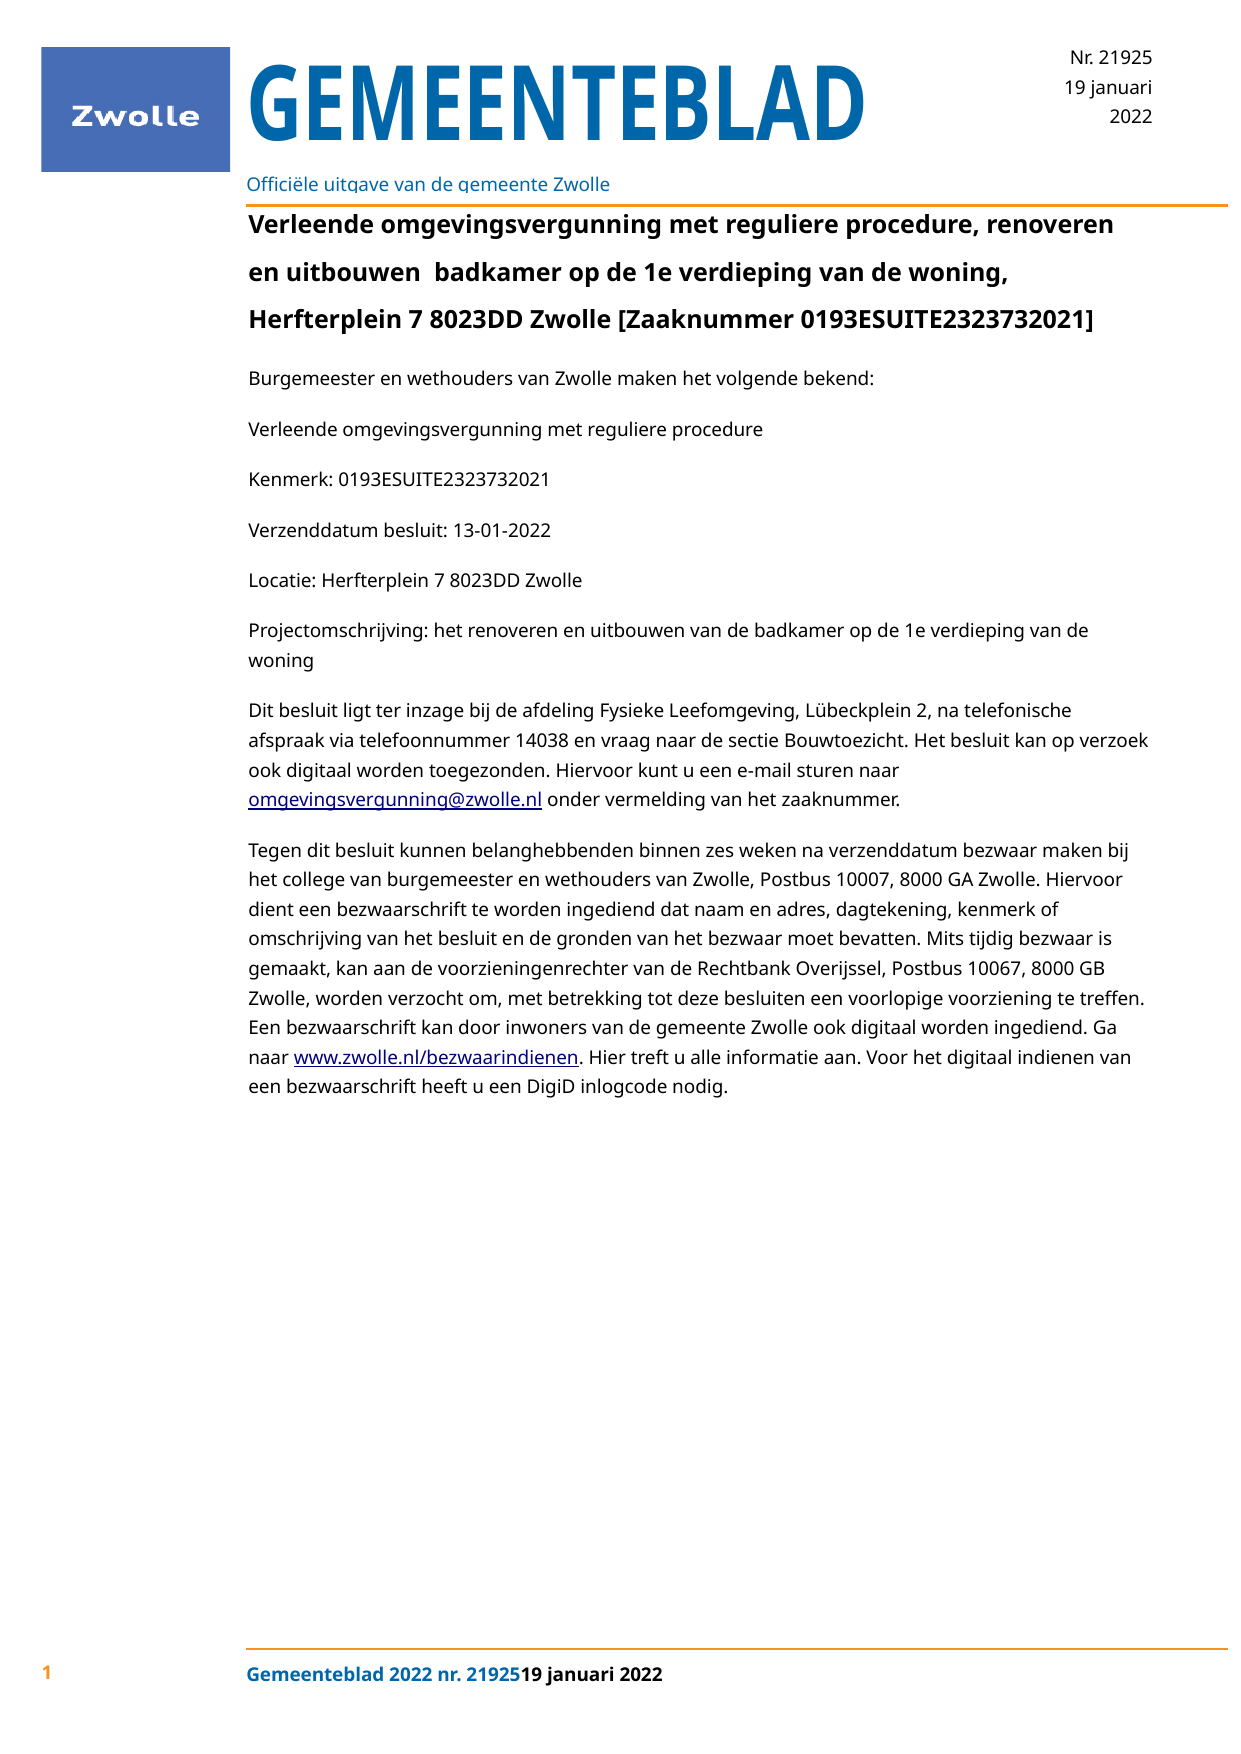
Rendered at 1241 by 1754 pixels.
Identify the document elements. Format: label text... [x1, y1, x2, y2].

text Verleende omgevingsvergunning met reguliere procedure [248, 416, 1152, 442]
text Verleende omgevingsvergunning met reguliere procedure, renoveren en uitbouwen badkamer op de 1e verdieping van de woning, Herfterplein 7 8023DD Zwolle [Zaaknummer 0193ESUITE2323732021] [248, 207, 1152, 336]
text Locatie: Herfterplein 7 8023DD Zwolle [248, 567, 1152, 593]
text Dit besluit ligt ter inzage bij de afdeling Fysieke Leefomgeving, Lübeckplein 2, na telefonische afspraak via telefoonnummer 14038 en vraag naar de sectie Bouwtoezicht. Het besluit kan op verzoek ook digitaal worden toegezonden. Hiervoor kunt u een e-mail sturen naar omgevingsvergunning@zwolle.nl onder vermelding van het zaaknummer. [248, 698, 1152, 812]
text Tegen dit besluit kunnen belanghebbenden binnen zes weken na verzenddatum bezwaar maken bij het college van burgemeester en wethouders van Zwolle, Postbus 10007, 8000 GA Zwolle. Hiervoor dient een bezwaarschrift te worden ingediend dat naam en adres, dagtekening, kenmerk of omschrijving van het besluit en de gronden van het bezwaar moet bevatten. Mits tijdig bezwaar is gemaakt, kan aan de voorzieningenrechter van de Rechtbank Overijssel, Postbus 10067, 8000 GB Zwolle, worden verzocht om, met betrekking tot deze besluiten een voorlopige voorziening te treffen. Een bezwaarschrift kan door inwoners van de gemeente Zwolle ook digitaal worden ingediend. Ga naar www.zwolle.nl/bezwaarindienen. Hier treft u alle informatie aan. Voor het digitaal indienen van een bezwaarschrift heeft u een DigiD inlogcode nodig. [248, 837, 1152, 1099]
text Burgemeester en wethouders van Zwolle maken het volgende bekend: [248, 366, 1152, 391]
text Projectomschrijving: het renoveren en uitbouwen van de badkamer op de 1e verdieping van de woning [248, 618, 1152, 673]
text Kenmerk: 0193ESUITE2323732021 [248, 466, 1152, 492]
text Verzenddatum besluit: 13-01-2022 [248, 517, 1152, 542]
picture [41, 47, 231, 172]
